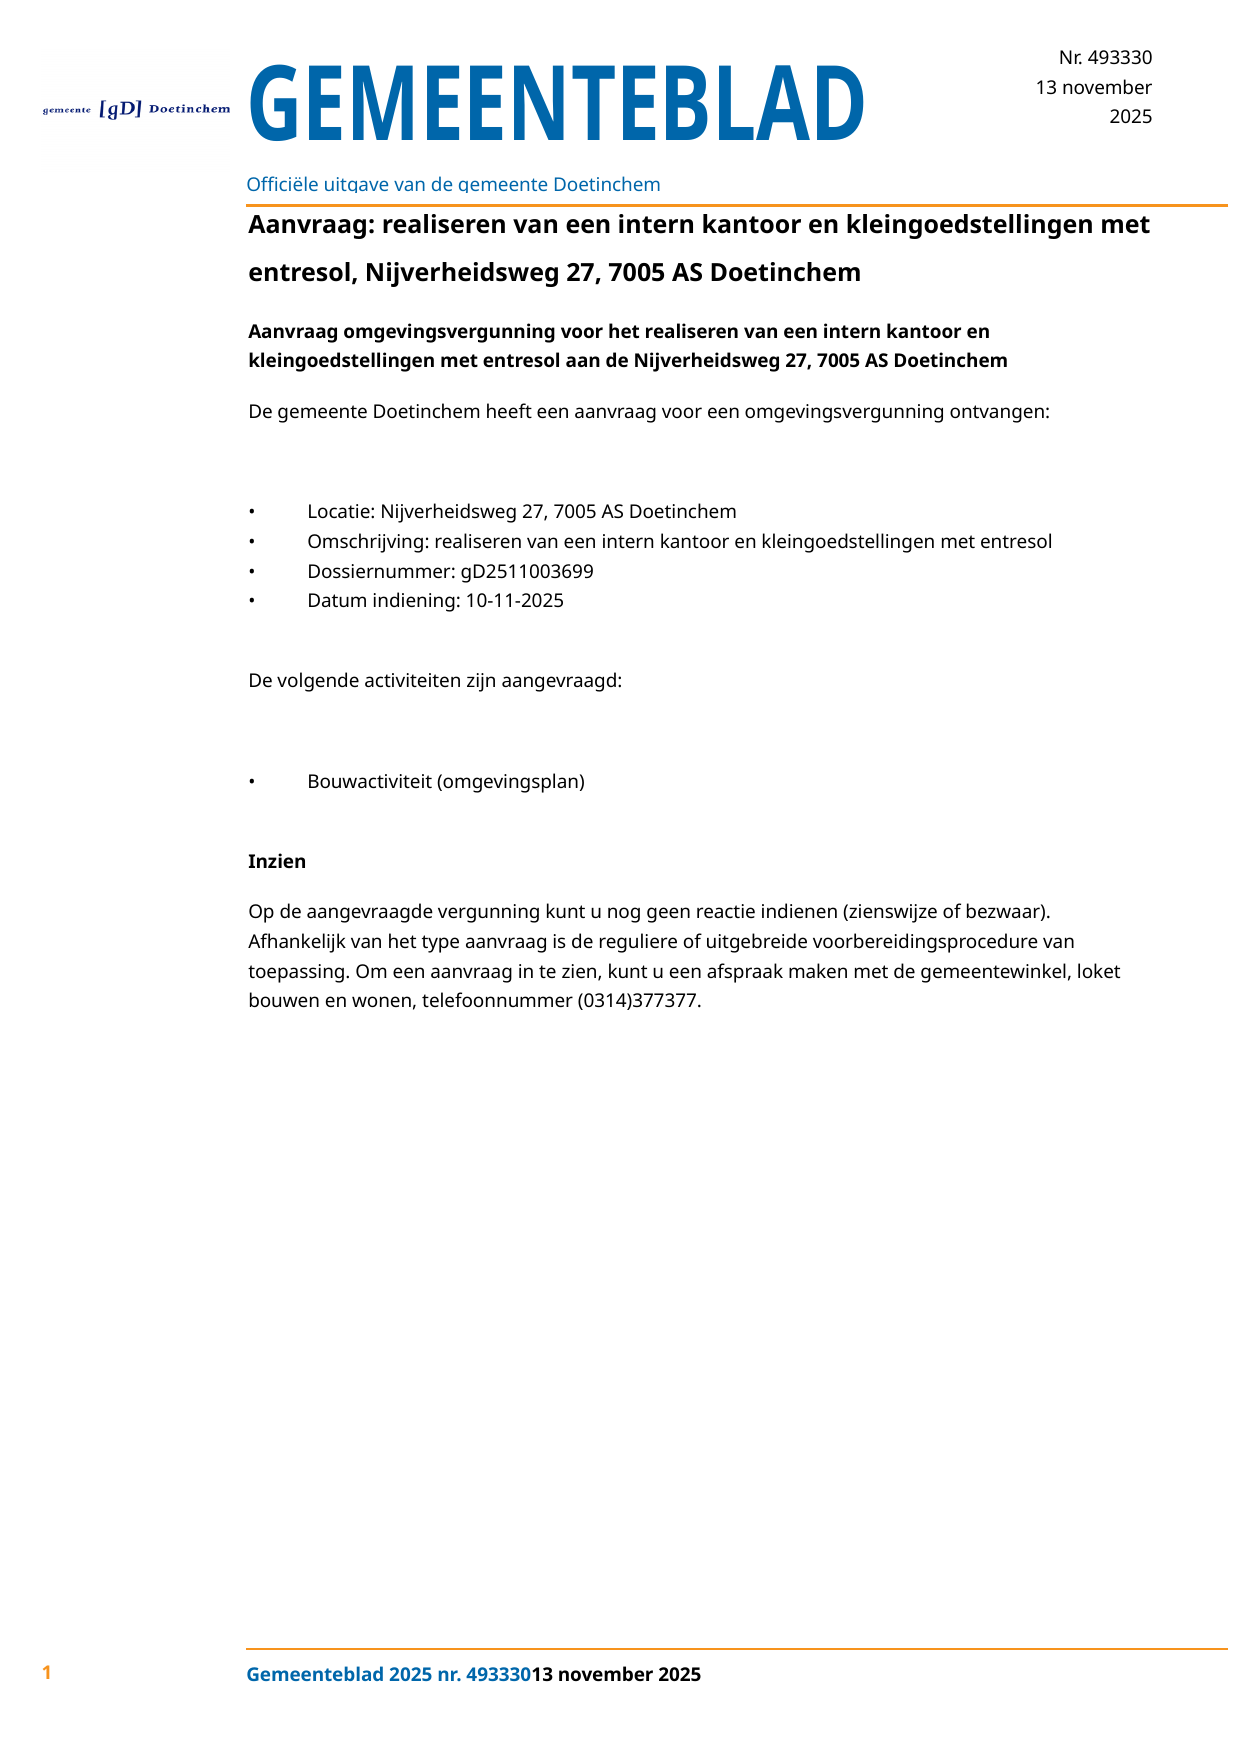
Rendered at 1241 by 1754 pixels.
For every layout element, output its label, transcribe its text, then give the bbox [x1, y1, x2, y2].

list Locatie: Nijverheidsweg 27, 7005 AS Doetinchem [248, 499, 1152, 524]
list Datum indiening: 10-11-2025 [248, 587, 1152, 613]
text De volgende activiteiten zijn aangevraagd: [248, 667, 1152, 693]
text Aanvraag omgevingsvergunning voor het realiseren van een intern kantoor en kleingoedstellingen met entresol aan de Nijverheidsweg 27, 7005 AS Doetinchem [248, 318, 1152, 373]
text Aanvraag: realiseren van een intern kantoor en kleingoedstellingen met entresol, Nijverheidsweg 27, 7005 AS Doetinchem [248, 207, 1152, 288]
picture [41, 47, 231, 172]
list Bouwactiviteit (omgevingsplan) [248, 768, 1152, 794]
text De gemeente Doetinchem heeft een aanvraag voor een omgevingsvergunning ontvangen: [248, 398, 1152, 424]
text Inzien [248, 848, 1152, 874]
list Dossiernummer: gD2511003699 [248, 558, 1152, 584]
text Op de aangevraagde vergunning kunt u nog geen reactie indienen (zienswijze of bezwaar). Afhankelijk van het type aanvraag is de reguliere of uitgebreide voorbereidingsprocedure van toepassing. Om een aanvraag in te zien, kunt u een afspraak maken met de gemeentewinkel, loket bouwen en wonen, telefoonnummer (0314)377377. [248, 899, 1152, 1013]
list Omschrijving: realiseren van een intern kantoor en kleingoedstellingen met entresol [248, 528, 1152, 554]
